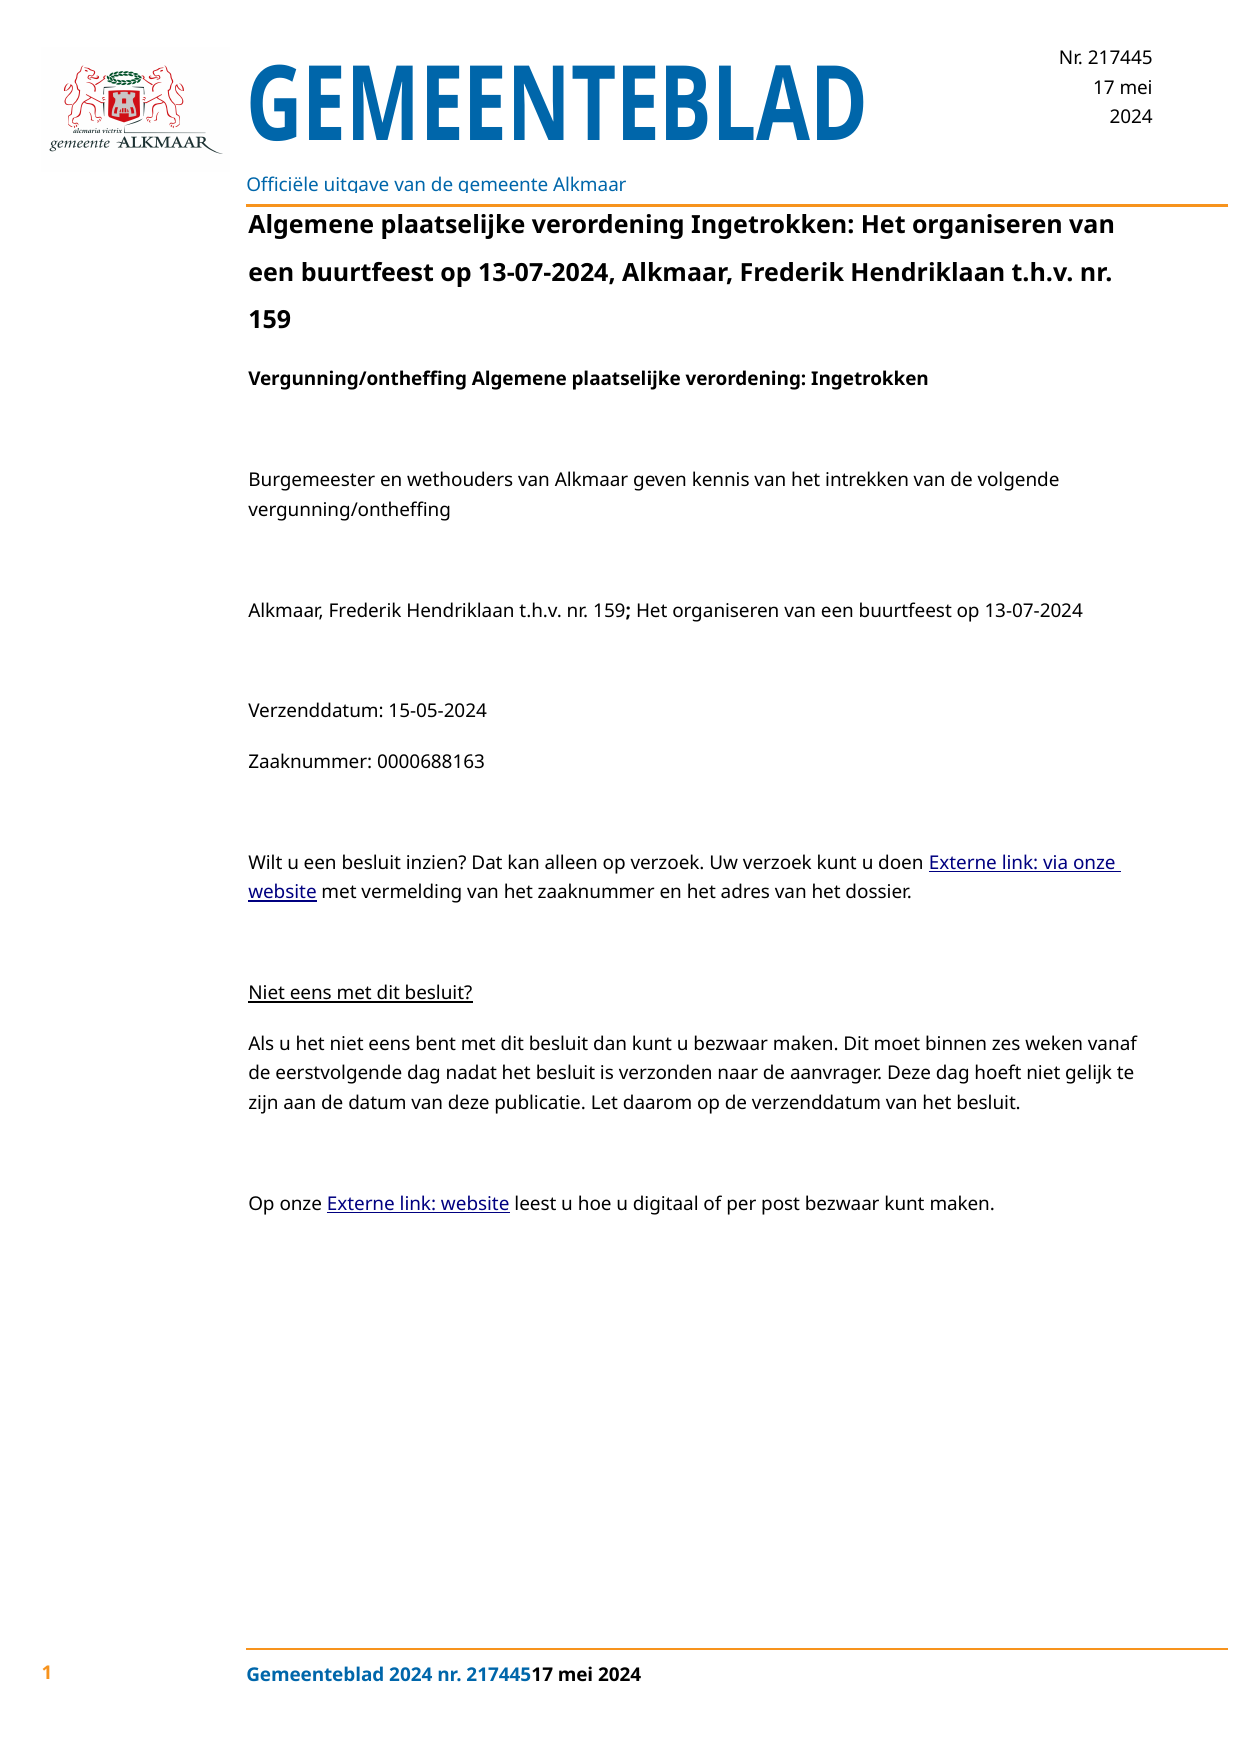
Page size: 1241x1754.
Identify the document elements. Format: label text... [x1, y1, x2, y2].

text Wilt u een besluit inzien? Dat kan alleen op verzoek. Uw verzoek kunt u doen Externe link: via onze website met vermelding van het zaaknummer en het adres van het dossier. [248, 849, 1152, 904]
text Vergunning/ontheffing Algemene plaatselijke verordening: Ingetrokken [248, 366, 1152, 391]
text Algemene plaatselijke verordening Ingetrokken: Het organiseren van een buurtfeest op 13-07-2024, Alkmaar, Frederik Hendriklaan t.h.v. nr. 159 [248, 207, 1152, 336]
text Burgemeester en wethouders van Alkmaar geven kennis van het intrekken van de volgende vergunning/ontheffing [248, 466, 1152, 522]
picture [41, 47, 231, 172]
text Alkmaar, Frederik Hendriklaan t.h.v. nr. 159; Het organiseren van een buurtfeest op 13-07-2024 [248, 597, 1152, 622]
text Als u het niet eens bent met dit besluit dan kunt u bezwaar maken. Dit moet binnen zes weken vanaf de eerstvolgende dag nadat het besluit is verzonden naar de aanvrager. Deze dag hoeft niet gelijk te zijn aan de datum van deze publicatie. Let daarom op de verzenddatum van het besluit. [248, 1030, 1152, 1114]
text Verzenddatum: 15-05-2024 [248, 698, 1152, 723]
text Niet eens met dit besluit? [248, 979, 1152, 1005]
text Zaaknummer: 0000688163 [248, 748, 1152, 774]
text Op onze Externe link: website leest u hoe u digitaal of per post bezwaar kunt maken. [248, 1190, 1152, 1215]
